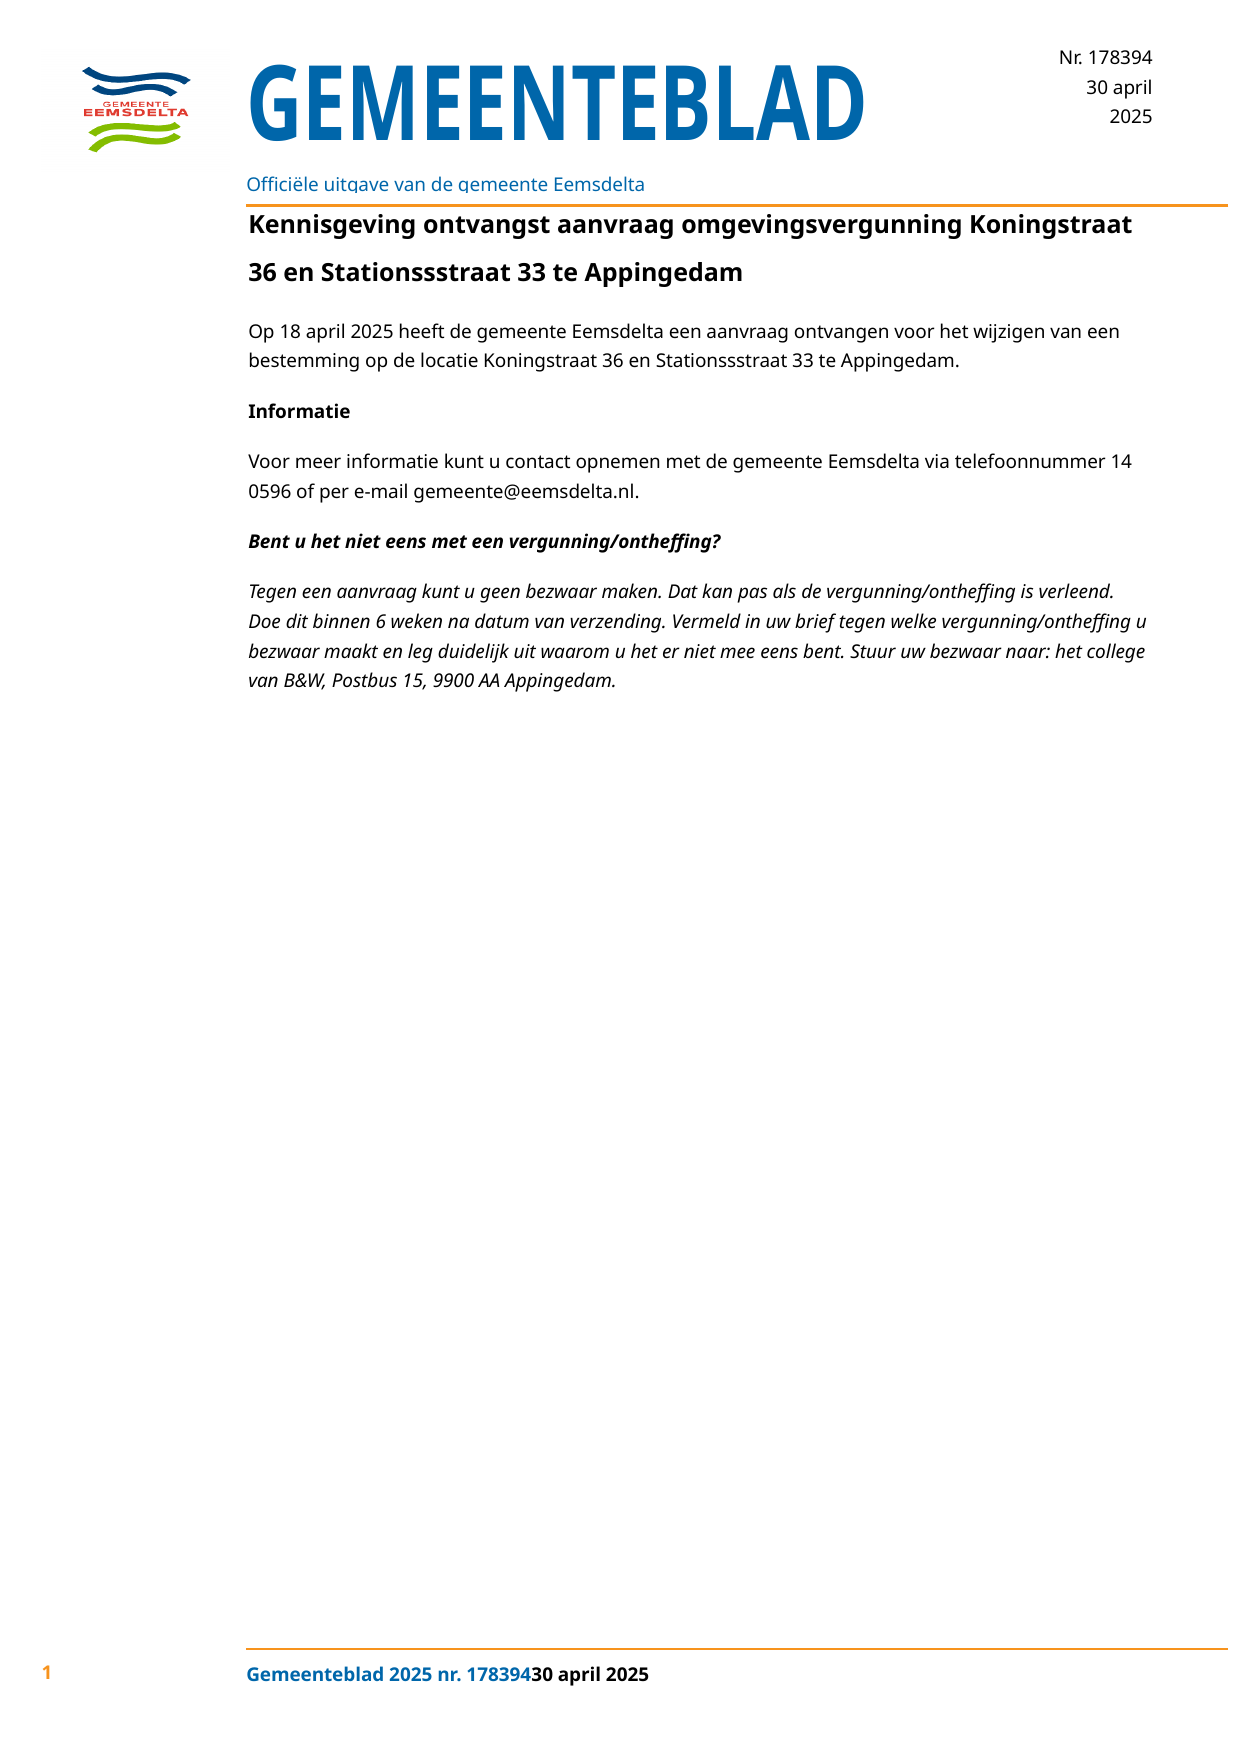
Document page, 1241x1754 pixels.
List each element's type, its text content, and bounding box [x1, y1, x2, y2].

text Tegen een aanvraag kunt u geen bezwaar maken. Dat kan pas als de vergunning/ontheffing is verleend. Doe dit binnen 6 weken na datum van verzending. Vermeld in uw brief tegen welke vergunning/ontheffing u bezwaar maakt en leg duidelijk uit waarom u het er niet mee eens bent. Stuur uw bezwaar naar: het college van B&W, Postbus 15, 9900 AA Appingedam. [248, 579, 1152, 693]
text Kennisgeving ontvangst aanvraag omgevingsvergunning Koningstraat 36 en Stationssstraat 33 te Appingedam [248, 207, 1152, 288]
text Bent u het niet eens met een vergunning/ontheffing? [248, 528, 1152, 554]
picture [41, 47, 231, 172]
text Op 18 april 2025 heeft de gemeente Eemsdelta een aanvraag ontvangen voor het wijzigen van een bestemming op de locatie Koningstraat 36 en Stationssstraat 33 te Appingedam. [248, 318, 1152, 373]
text Informatie [248, 398, 1152, 424]
text Voor meer informatie kunt u contact opnemen met de gemeente Eemsdelta via telefoonnummer 14 0596 of per e-mail gemeente@eemsdelta.nl. [248, 448, 1152, 504]
